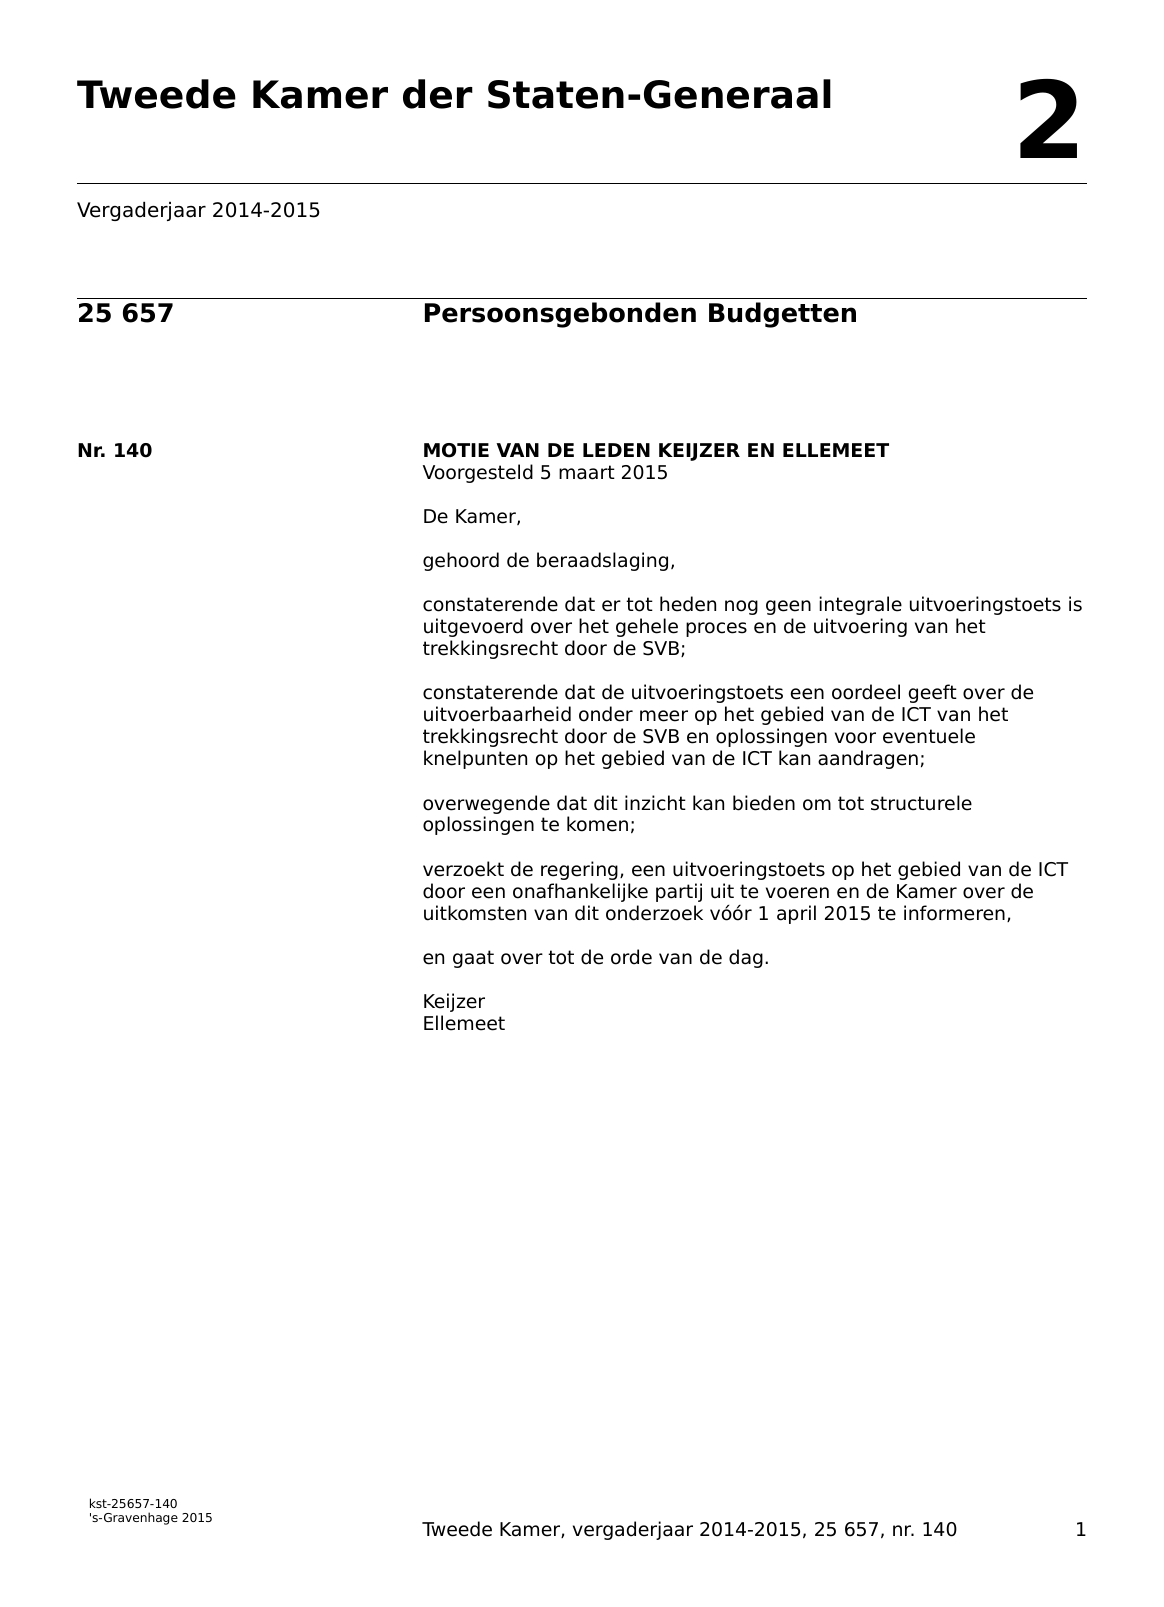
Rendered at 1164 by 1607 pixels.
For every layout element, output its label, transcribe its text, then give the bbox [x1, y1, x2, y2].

table_header 2 [886, 59, 1087, 183]
text Voorgesteld 5 maart 2015 [422, 462, 1087, 484]
table_header Tweede Kamer der Staten-Generaal [77, 59, 886, 183]
text constaterende dat er tot heden nog geen integrale uitvoeringstoets is uitgevoerd over het gehele proces en de uitvoering van het trekkingsrecht door de SVB; [422, 594, 1087, 660]
text 's-Gravenhage 2015 [88, 1511, 323, 1525]
text Keijzer [422, 991, 1087, 1013]
table_cell Vergaderjaar 2014-2015 [77, 184, 1087, 298]
text Ellemeet [422, 1013, 1087, 1035]
text verzoekt de regering, een uitvoeringstoets op het gebied van de ICT door een onafhankelijke partij uit te voeren en de Kamer over de uitkomsten van dit onderzoek vóór 1 april 2015 te informeren, [422, 858, 1087, 924]
text en gaat over tot de orde van de dag. [422, 947, 1087, 969]
text gehoord de beraadslaging, [422, 550, 1087, 572]
text constaterende dat de uitvoeringstoets een oordeel geeft over de uitvoerbaarheid onder meer op het gebied van de ICT van het trekkingsrecht door de SVB en oplossingen voor eventuele knelpunten op het gebied van de ICT kan aandragen; [422, 682, 1087, 770]
text De Kamer, [422, 506, 1087, 528]
subtitle 25 657 Persoonsgebonden Budgetten [77, 299, 1087, 329]
subtitle Nr. 140 MOTIE VAN DE LEDEN KEIJZER EN ELLEMEET [77, 440, 1087, 462]
text kst-25657-140 [88, 1497, 323, 1511]
text overwegende dat dit inzicht kan bieden om tot structurele oplossingen te komen; [422, 792, 1087, 836]
